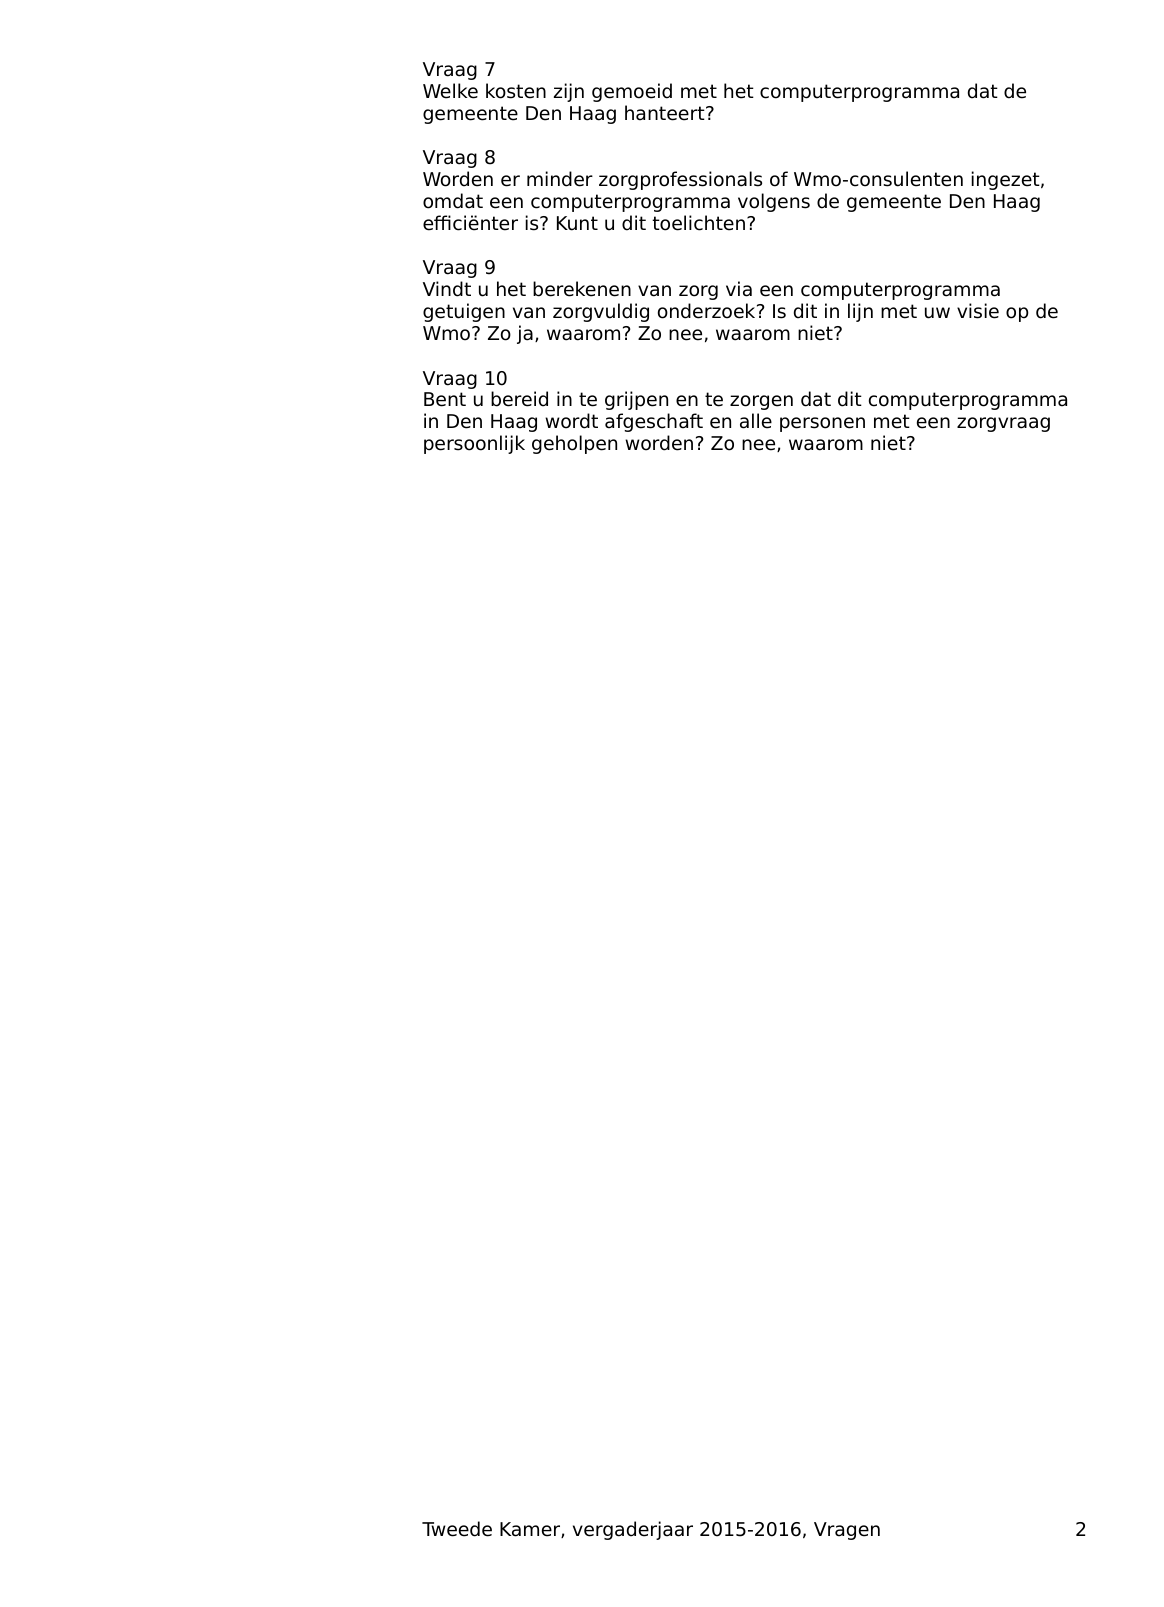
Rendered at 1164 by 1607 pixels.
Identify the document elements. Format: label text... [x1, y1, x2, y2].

text Bent u bereid in te grijpen en te zorgen dat dit computerprogramma in Den Haag wordt afgeschaft en alle personen met een zorgvraag persoonlijk geholpen worden? Zo nee, waarom niet? [422, 389, 1087, 455]
text Welke kosten zijn gemoeid met het computerprogramma dat de gemeente Den Haag hanteert? [422, 81, 1087, 125]
text Vraag 8 [422, 147, 1087, 169]
text Vraag 9 [422, 257, 1087, 279]
text Vraag 10 [422, 367, 1087, 389]
text Vindt u het berekenen van zorg via een computerprogramma getuigen van zorgvuldig onderzoek? Is dit in lijn met uw visie op de Wmo? Zo ja, waarom? Zo nee, waarom niet? [422, 279, 1087, 345]
text Worden er minder zorgprofessionals of Wmo-consulenten ingezet, omdat een computerprogramma volgens de gemeente Den Haag efficiënter is? Kunt u dit toelichten? [422, 169, 1087, 235]
text Vraag 7 [422, 59, 1087, 81]
